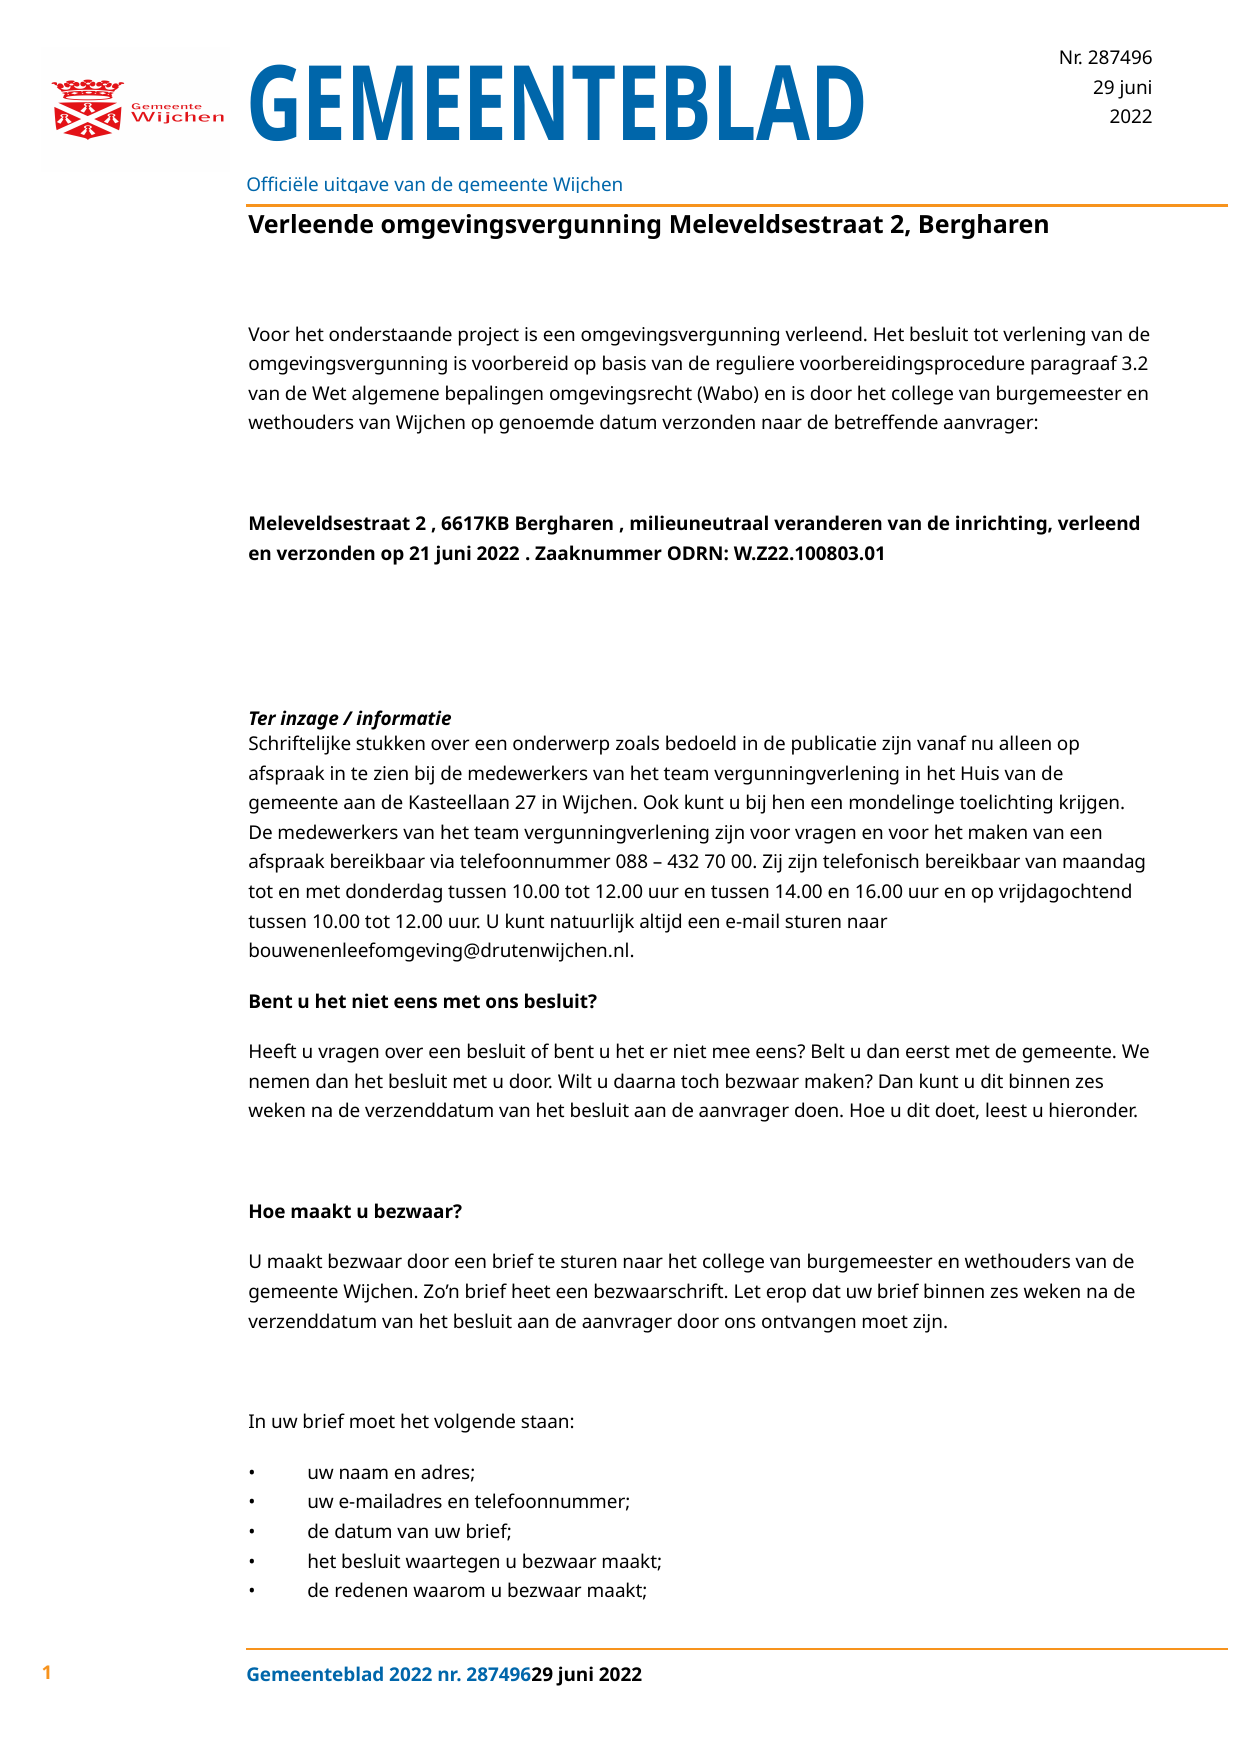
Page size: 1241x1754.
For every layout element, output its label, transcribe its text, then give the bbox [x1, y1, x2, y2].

text Heeft u vragen over een besluit of bent u het er niet mee eens? Belt u dan eerst met de gemeente. We nemen dan het besluit met u door. Wilt u daarna toch bezwaar maken? Dan kunt u dit binnen zes weken na de verzenddatum van het besluit aan de aanvrager doen. Hoe u dit doet, leest u hieronder. [248, 1038, 1152, 1123]
text Ter inzage / informatie [248, 705, 1152, 730]
text U maakt bezwaar door een brief te sturen naar het college van burgemeester en wethouders van de gemeente Wijchen. Zo’n brief heet een bezwaarschrift. Let erop dat uw brief binnen zes weken na de verzenddatum van het besluit aan de aanvrager door ons ontvangen moet zijn. [248, 1249, 1152, 1334]
text Bent u het niet eens met ons besluit? [248, 988, 1152, 1014]
list de redenen waarom u bezwaar maakt; [248, 1577, 1152, 1603]
text Meleveldsestraat 2 , 6617KB Bergharen , milieuneutraal veranderen van de inrichting, verleend en verzonden op 21 juni 2022 . Zaaknummer ODRN: W.Z22.100803.01 [248, 510, 1152, 566]
text In uw brief moet het volgende staan: [248, 1409, 1152, 1434]
list uw naam en adres; [248, 1459, 1152, 1485]
text Hoe maakt u bezwaar? [248, 1198, 1152, 1224]
list het besluit waartegen u bezwaar maakt; [248, 1548, 1152, 1574]
list uw e-mailadres en telefoonnummer; [248, 1489, 1152, 1514]
text Schriftelijke stukken over een onderwerp zoals bedoeld in de publicatie zijn vanaf nu alleen op afspraak in te zien bij de medewerkers van het team vergunningverlening in het Huis van de gemeente aan de Kasteellaan 27 in Wijchen. Ook kunt u bij hen een mondelinge toelichting krijgen. De medewerkers van het team vergunningverlening zijn voor vragen en voor het maken van een afspraak bereikbaar via telefoonnummer 088 – 432 70 00. Zij zijn telefonisch bereikbaar van maandag tot en met donderdag tussen 10.00 tot 12.00 uur en tussen 14.00 en 16.00 uur en op vrijdagochtend tussen 10.00 tot 12.00 uur. U kunt natuurlijk altijd een e-mail sturen naar bouwenenleefomgeving@drutenwijchen.nl. [248, 730, 1152, 963]
text Voor het onderstaande project is een omgevingsvergunning verleend. Het besluit tot verlening van de omgevingsvergunning is voorbereid op basis van de reguliere voorbereidingsprocedure paragraaf 3.2 van de Wet algemene bepalingen omgevingsrecht (Wabo) en is door het college van burgemeester en wethouders van Wijchen op genoemde datum verzonden naar de betreffende aanvrager: [248, 321, 1152, 435]
list de datum van uw brief; [248, 1518, 1152, 1544]
text Verleende omgevingsvergunning Meleveldsestraat 2, Bergharen [248, 207, 1152, 241]
picture [41, 47, 231, 172]
